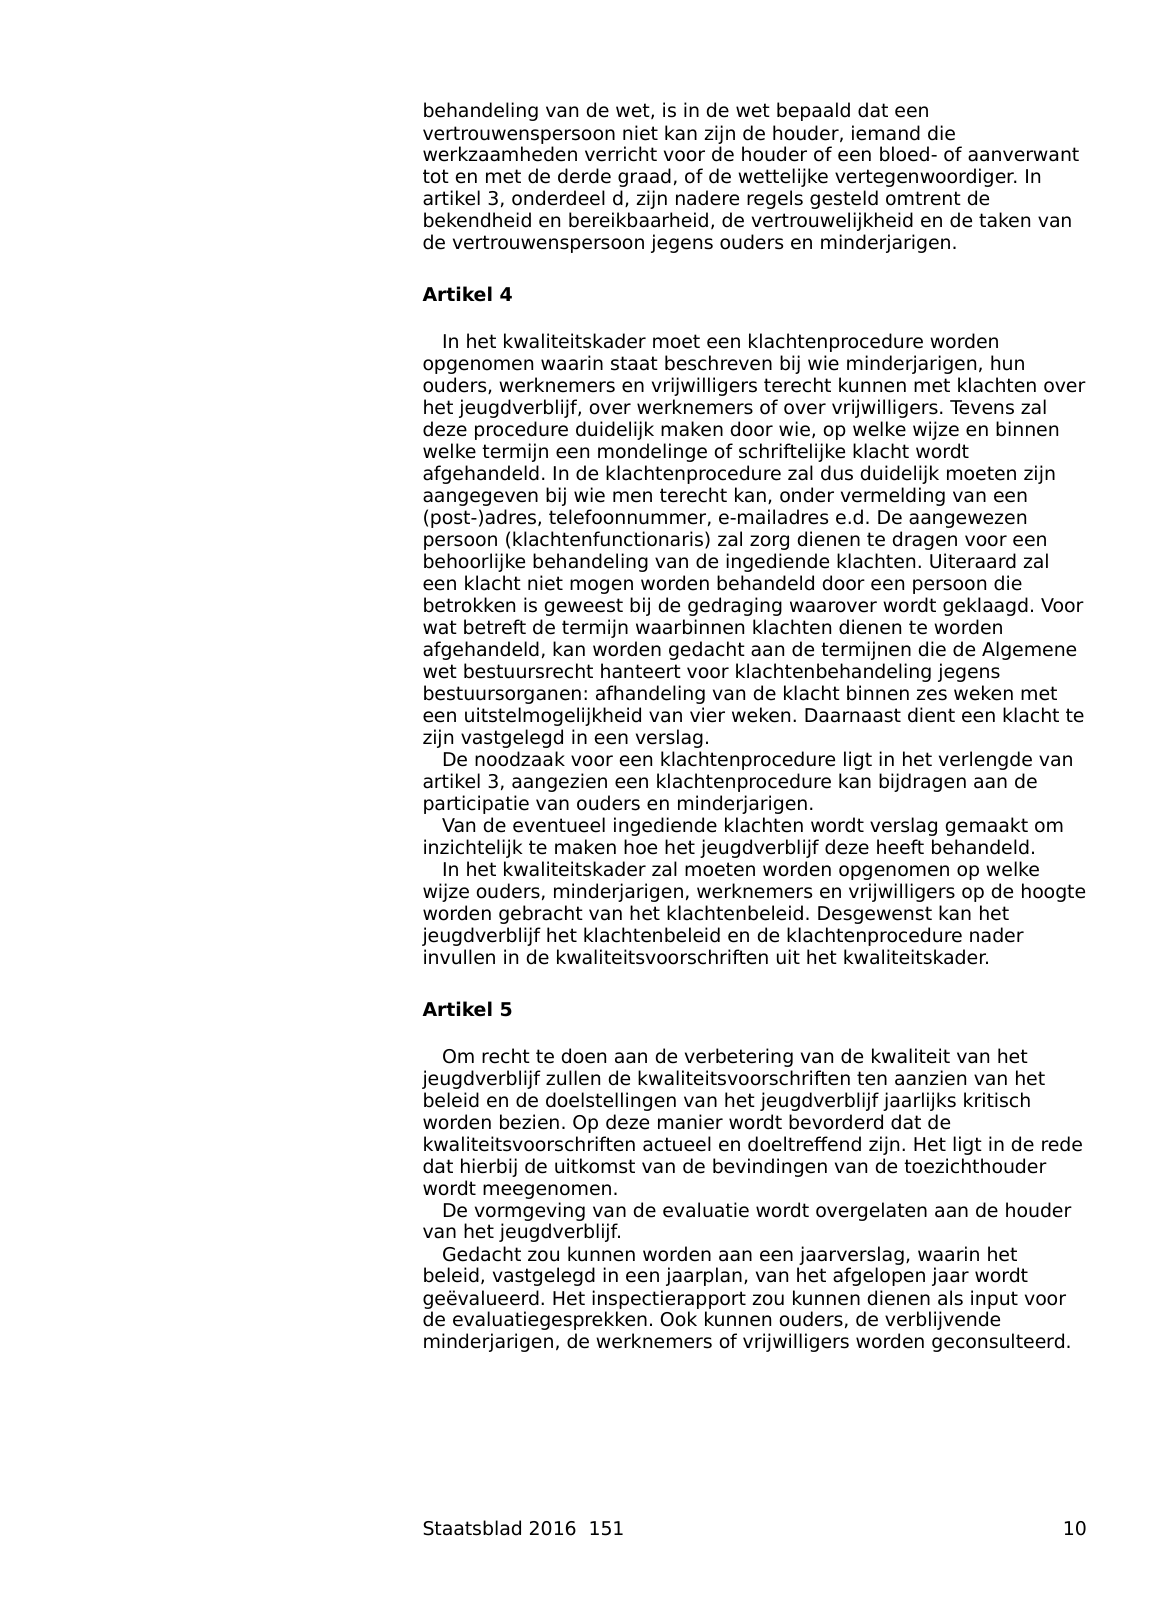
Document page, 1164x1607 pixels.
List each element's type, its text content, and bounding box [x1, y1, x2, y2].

subtitle Artikel 5 [422, 999, 1087, 1021]
text De vormgeving van de evaluatie wordt overgelaten aan de houder van het jeugdverblijf. [422, 1199, 1087, 1243]
text Van de eventueel ingediende klachten wordt verslag gemaakt om inzichtelijk te maken hoe het jeugdverblijf deze heeft behandeld. [422, 815, 1087, 859]
text In het kwaliteitskader moet een klachtenprocedure worden opgenomen waarin staat beschreven bij wie minderjarigen, hun ouders, werknemers en vrijwilligers terecht kunnen met klachten over het jeugdverblijf, over werknemers of over vrijwilligers. Tevens zal deze procedure duidelijk maken door wie, op welke wijze en binnen welke termijn een mondelinge of schriftelijke klacht wordt afgehandeld. In de klachtenprocedure zal dus duidelijk moeten zijn aangegeven bij wie men terecht kan, onder vermelding van een (post-)adres, telefoonnummer, e-mailadres e.d. De aangewezen persoon (klachtenfunctionaris) zal zorg dienen te dragen voor een behoorlijke behandeling van de ingediende klachten. Uiteraard zal een klacht niet mogen worden behandeld door een persoon die betrokken is geweest bij de gedraging waarover wordt geklaagd. Voor wat betreft de termijn waarbinnen klachten dienen te worden afgehandeld, kan worden gedacht aan de termijnen die de Algemene wet bestuursrecht hanteert voor klachtenbehandeling jegens bestuursorganen: afhandeling van de klacht binnen zes weken met een uitstelmogelijkheid van vier weken. Daarnaast dient een klacht te zijn vastgelegd in een verslag. [422, 331, 1087, 749]
text Gedacht zou kunnen worden aan een jaarverslag, waarin het beleid, vastgelegd in een jaarplan, van het afgelopen jaar wordt geëvalueerd. Het inspectierapport zou kunnen dienen als input voor de evaluatiegesprekken. Ook kunnen ouders, de verblijvende minderjarigen, de werknemers of vrijwilligers worden geconsulteerd. [422, 1243, 1087, 1353]
text De noodzaak voor een klachtenprocedure ligt in het verlengde van artikel 3, aangezien een klachtenprocedure kan bijdragen aan de participatie van ouders en minderjarigen. [422, 749, 1087, 815]
text In het kwaliteitskader zal moeten worden opgenomen op welke wijze ouders, minderjarigen, werknemers en vrijwilligers op de hoogte worden gebracht van het klachtenbeleid. Desgewenst kan het jeugdverblijf het klachtenbeleid en de klachtenprocedure nader invullen in de kwaliteitsvoorschriften uit het kwaliteitskader. [422, 859, 1087, 969]
text behandeling van de wet, is in de wet bepaald dat een vertrouwenspersoon niet kan zijn de houder, iemand die werkzaamheden verricht voor de houder of een bloed- of aanverwant tot en met de derde graad, of de wettelijke vertegenwoordiger. In artikel 3, onderdeel d, zijn nadere regels gesteld omtrent de bekendheid en bereikbaarheid, de vertrouwelijkheid en de taken van de vertrouwenspersoon jegens ouders en minderjarigen. [422, 100, 1087, 254]
text Om recht te doen aan de verbetering van de kwaliteit van het jeugdverblijf zullen de kwaliteitsvoorschriften ten aanzien van het beleid en de doelstellingen van het jeugdverblijf jaarlijks kritisch worden bezien. Op deze manier wordt bevorderd dat de kwaliteitsvoorschriften actueel en doeltreffend zijn. Het ligt in de rede dat hierbij de uitkomst van de bevindingen van de toezichthouder wordt meegenomen. [422, 1046, 1087, 1199]
subtitle Artikel 4 [422, 284, 1087, 306]
